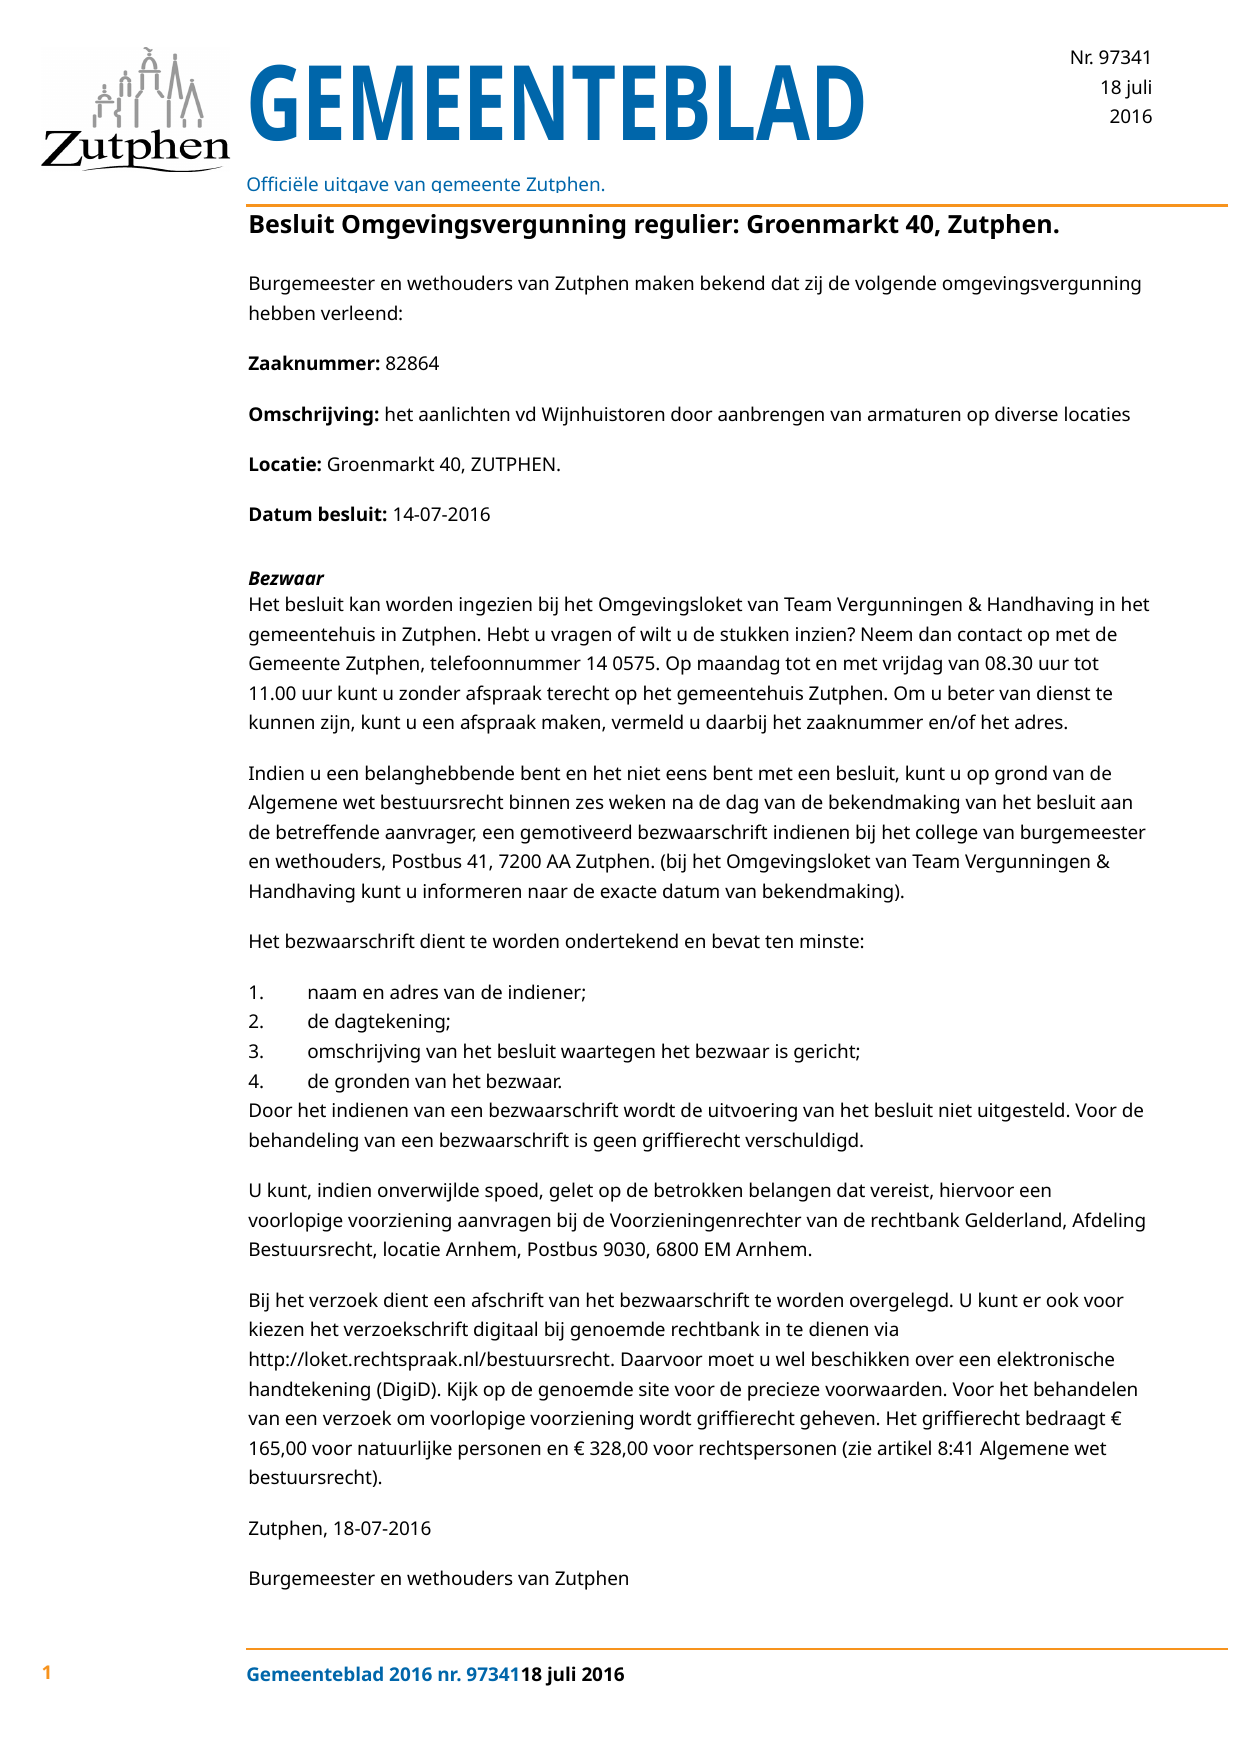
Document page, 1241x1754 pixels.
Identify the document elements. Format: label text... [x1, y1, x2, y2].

text Zaaknummer: 82864 [248, 350, 1152, 376]
text Besluit Omgevingsvergunning regulier: Groenmarkt 40, Zutphen. [248, 207, 1152, 241]
text U kunt, indien onverwijlde spoed, gelet op de betrokken belangen dat vereist, hiervoor een voorlopige voorziening aanvragen bij de Voorzieningenrechter van de rechtbank Gelderland, Afdeling Bestuursrecht, locatie Arnhem, Postbus 9030, 6800 EM Arnhem. [248, 1177, 1152, 1262]
text Burgemeester en wethouders van Zutphen [248, 1565, 1152, 1591]
text Zutphen, 18-07-2016 [248, 1515, 1152, 1541]
text Datum besluit: 14-07-2016 [248, 502, 1152, 527]
list omschrijving van het besluit waartegen het bezwaar is gericht; [248, 1038, 1152, 1064]
list de dagtekening; [248, 1009, 1152, 1034]
text Het besluit kan worden ingezien bij het Omgevingsloket van Team Vergunningen & Handhaving in het gemeentehuis in Zutphen. Hebt u vragen of wilt u de stukken inzien? Neem dan contact op met de Gemeente Zutphen, telefoonnummer 14 0575. Op maandag tot en met vrijdag van 08.30 uur tot 11.00 uur kunt u zonder afspraak terecht op het gemeentehuis Zutphen. Om u beter van dienst te kunnen zijn, kunt u een afspraak maken, vermeld u daarbij het zaaknummer en/of het adres. [248, 591, 1152, 735]
list naam en adres van de indiener; [248, 979, 1152, 1005]
text Locatie: Groenmarkt 40, ZUTPHEN. [248, 451, 1152, 477]
text Omschrijving: het aanlichten vd Wijnhuistoren door aanbrengen van armaturen op diverse locaties [248, 401, 1152, 426]
text Bezwaar [248, 566, 1152, 591]
text Bij het verzoek dient een afschrift van het bezwaarschrift te worden overgelegd. U kunt er ook voor kiezen het verzoekschrift digitaal bij genoemde rechtbank in te dienen via http://loket.rechtspraak.nl/bestuursrecht. Daarvoor moet u wel beschikken over een elektronische handtekening (DigiD). Kijk op de genoemde site voor de precieze voorwaarden. Voor het behandelen van een verzoek om voorlopige voorziening wordt griffierecht geheven. Het griffierecht bedraagt € 165,00 voor natuurlijke personen en € 328,00 voor rechtspersonen (zie artikel 8:41 Algemene wet bestuursrecht). [248, 1287, 1152, 1490]
list de gronden van het bezwaar. [248, 1068, 1152, 1094]
text Door het indienen van een bezwaarschrift wordt de uitvoering van het besluit niet uitgesteld. Voor de behandeling van een bezwaarschrift is geen griffierecht verschuldigd. [248, 1097, 1152, 1153]
picture [41, 47, 231, 172]
text Indien u een belanghebbende bent en het niet eens bent met een besluit, kunt u op grond van de Algemene wet bestuursrecht binnen zes weken na de dag van de bekendmaking van het besluit aan de betreffende aanvrager, een gemotiveerd bezwaarschrift indienen bij het college van burgemeester en wethouders, Postbus 41, 7200 AA Zutphen. (bij het Omgevingsloket van Team Vergunningen & Handhaving kunt u informeren naar de exacte datum van bekendmaking). [248, 760, 1152, 904]
text Burgemeester en wethouders van Zutphen maken bekend dat zij de volgende omgevingsvergunning hebben verleend: [248, 270, 1152, 326]
text Het bezwaarschrift dient te worden ondertekend en bevat ten minste: [248, 929, 1152, 954]
